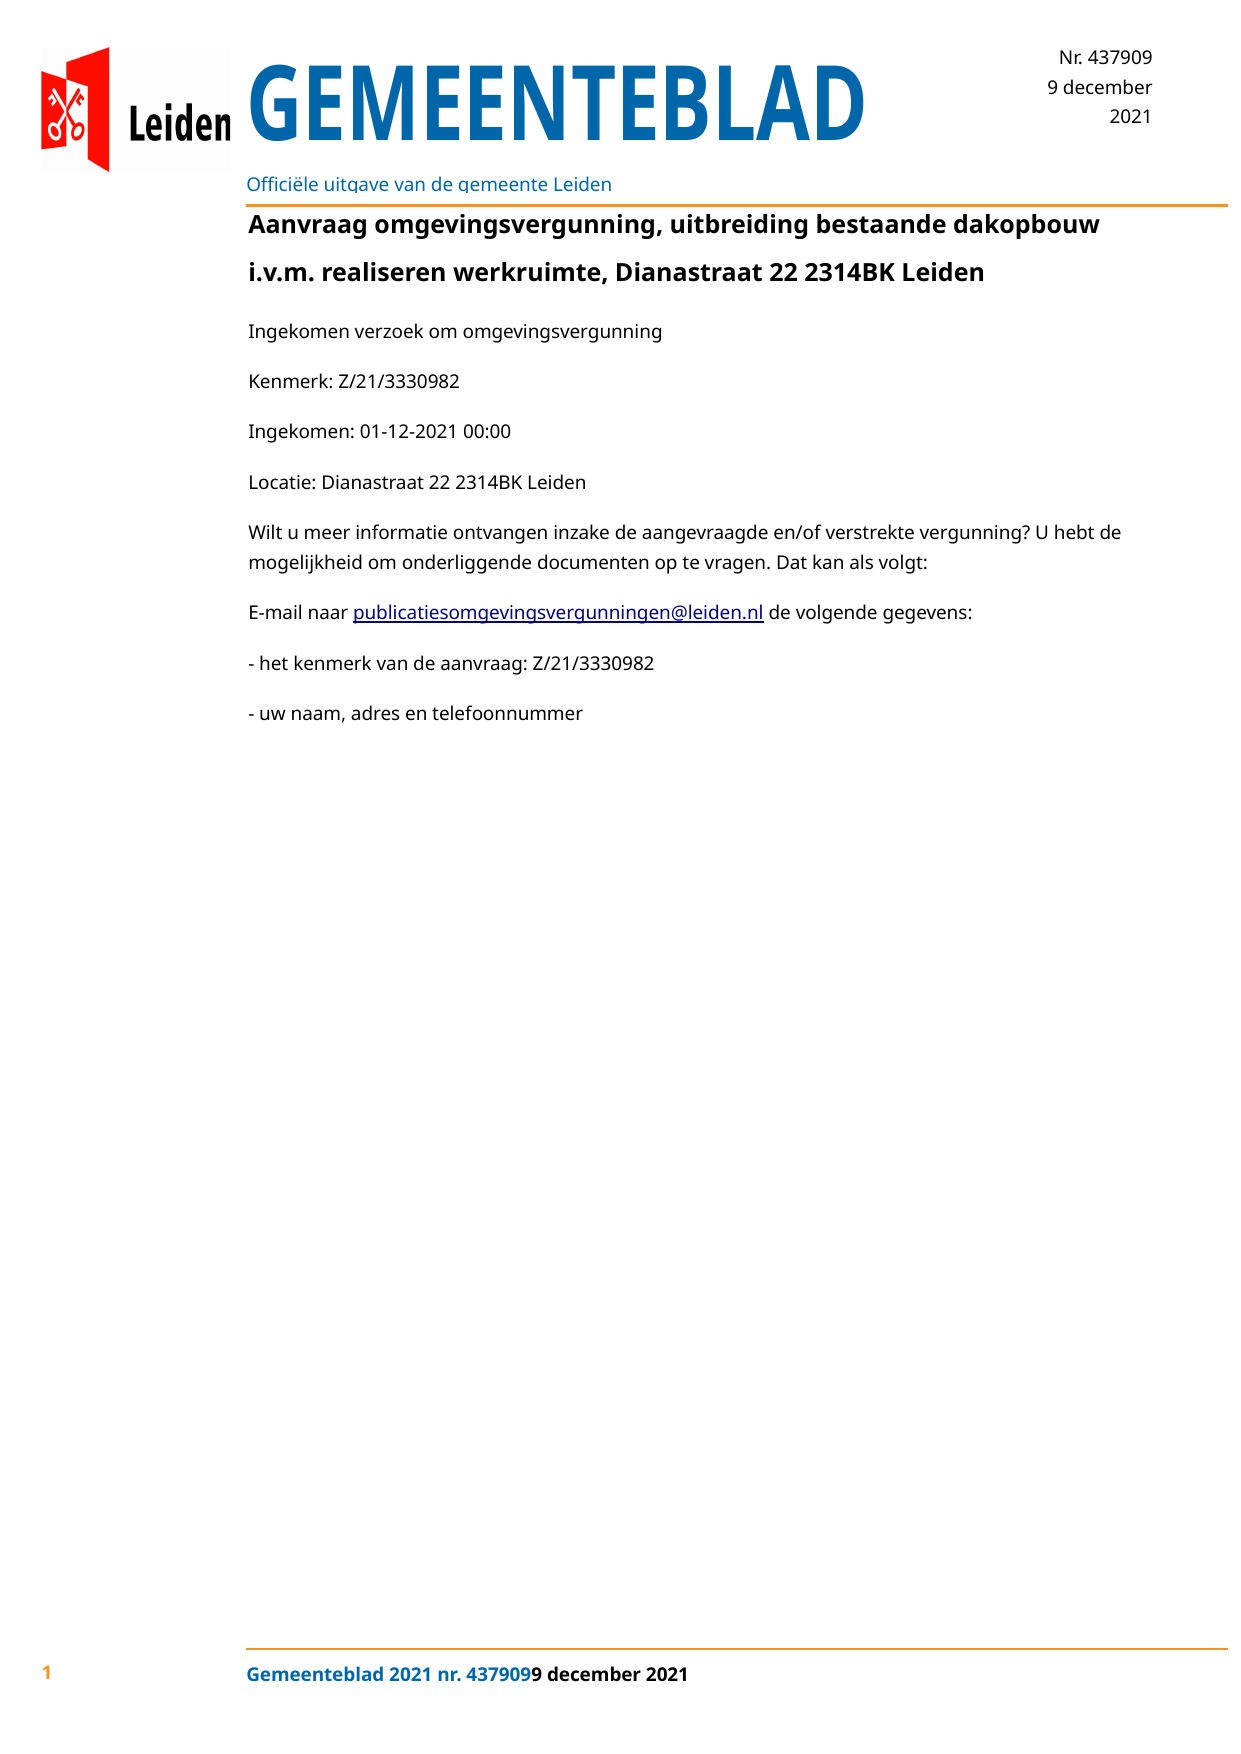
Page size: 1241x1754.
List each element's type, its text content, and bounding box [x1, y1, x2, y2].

text - uw naam, adres en telefoonnummer [248, 700, 1152, 726]
text Locatie: Dianastraat 22 2314BK Leiden [248, 469, 1152, 495]
text Ingekomen: 01-12-2021 00:00 [248, 419, 1152, 444]
text Wilt u meer informatie ontvangen inzake de aangevraagde en/of verstrekte vergunning? U hebt de mogelijkheid om onderliggende documenten op te vragen. Dat kan als volgt: [248, 519, 1152, 575]
text E-mail naar publicatiesomgevingsvergunningen@leiden.nl de volgende gegevens: [248, 599, 1152, 625]
text Ingekomen verzoek om omgevingsvergunning [248, 318, 1152, 344]
text - het kenmerk van de aanvraag: Z/21/3330982 [248, 650, 1152, 676]
text Aanvraag omgevingsvergunning, uitbreiding bestaande dakopbouw i.v.m. realiseren werkruimte, Dianastraat 22 2314BK Leiden [248, 207, 1152, 288]
picture [41, 47, 231, 172]
text Kenmerk: Z/21/3330982 [248, 368, 1152, 394]
